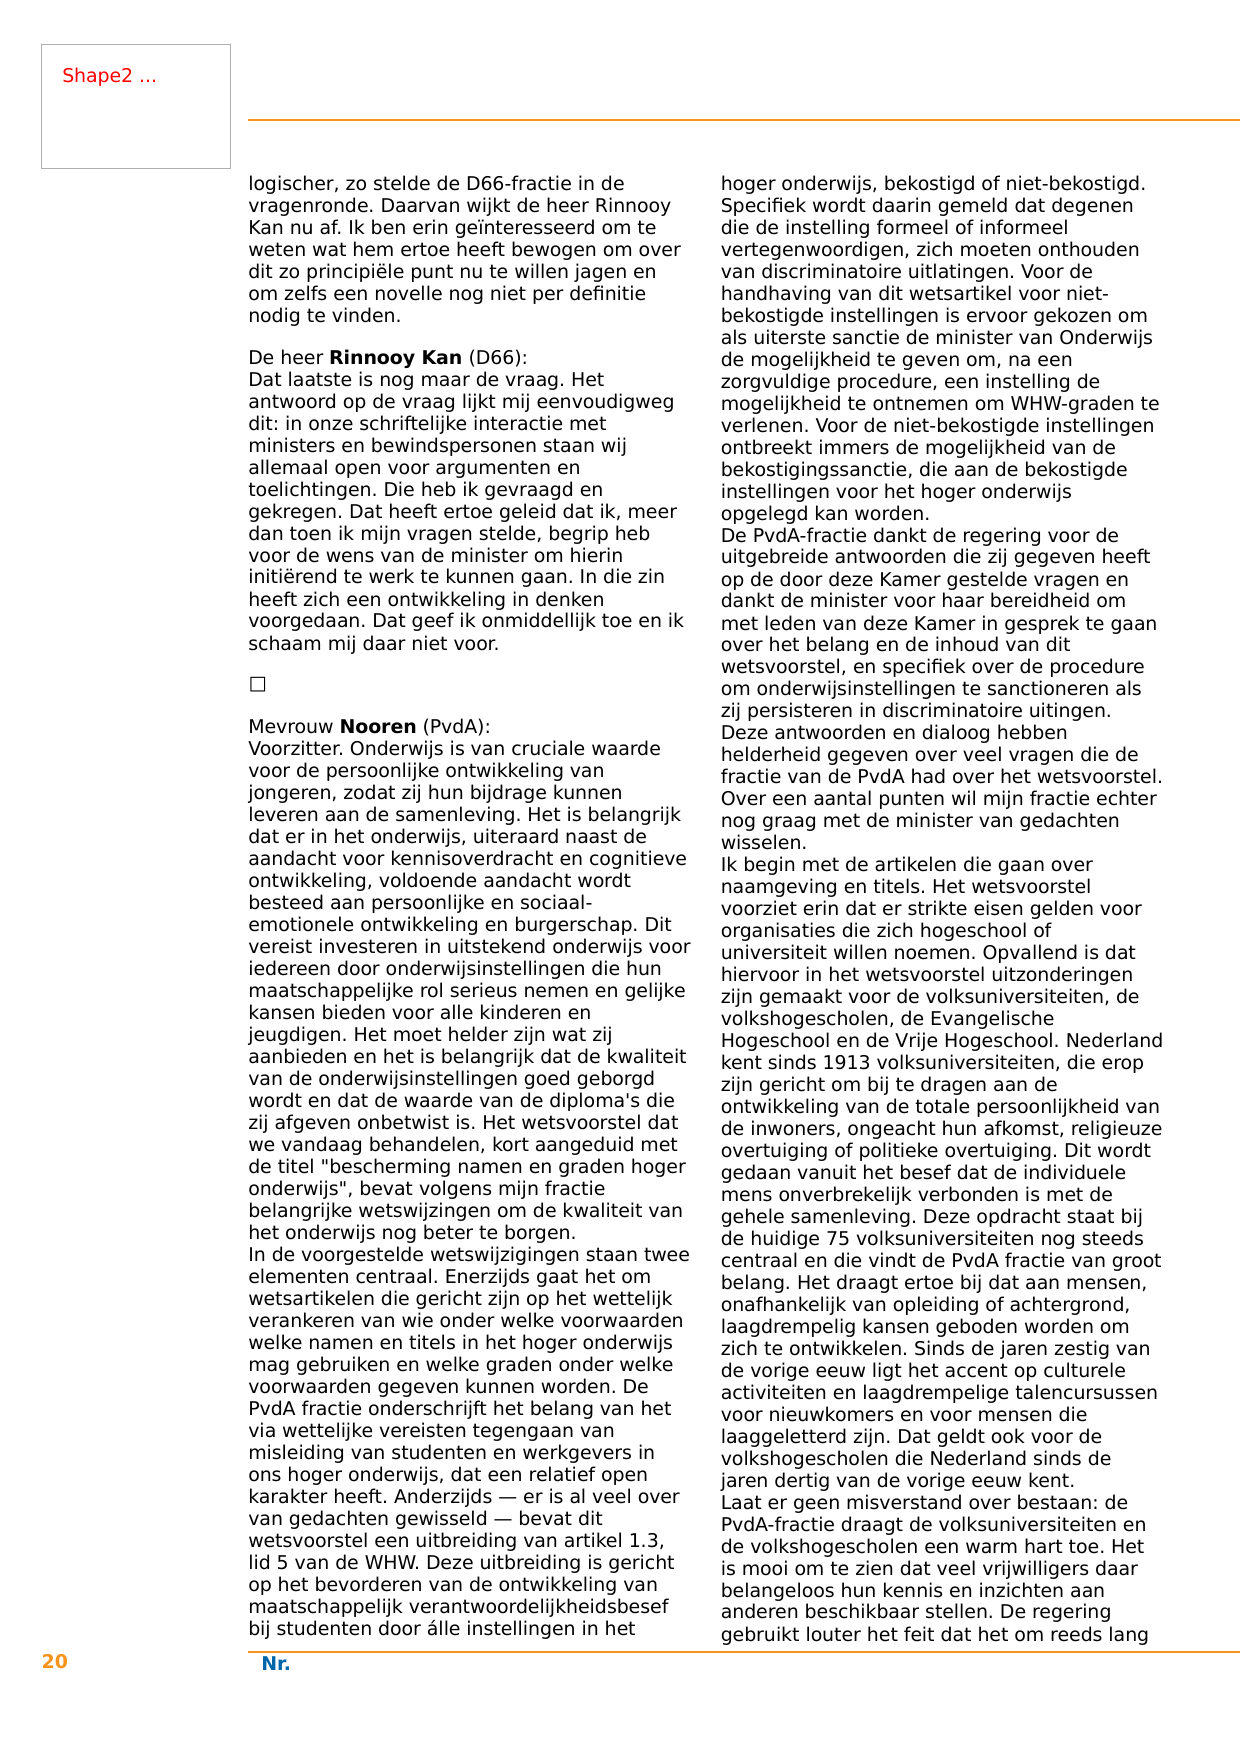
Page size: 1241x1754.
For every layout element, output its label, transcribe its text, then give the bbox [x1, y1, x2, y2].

text logischer, zo stelde de D66-fractie in de vragenronde. Daarvan wijkt de heer Rinnooy Kan nu af. Ik ben erin geïnteresseerd om te weten wat hem ertoe heeft bewogen om over dit zo principiële punt nu te willen jagen en om zelfs een novelle nog niet per definitie nodig te vinden. [248, 173, 691, 327]
text hoger onderwijs, bekostigd of niet-bekostigd. Specifiek wordt daarin gemeld dat degenen die de instelling formeel of informeel vertegenwoordigen, zich moeten onthouden van discriminatoire uitlatingen. Voor de handhaving van dit wetsartikel voor niet-bekostigde instellingen is ervoor gekozen om als uiterste sanctie de minister van Onderwijs de mogelijkheid te geven om, na een zorgvuldige procedure, een instelling de mogelijkheid te ontnemen om WHW-graden te verlenen. Voor de niet-bekostigde instellingen ontbreekt immers de mogelijkheid van de bekostigingssanctie, die aan de bekostigde instellingen voor het hoger onderwijs opgelegd kan worden. [721, 173, 1163, 524]
text Voorzitter. Onderwijs is van cruciale waarde voor de persoonlijke ontwikkeling van jongeren, zodat zij hun bijdrage kunnen leveren aan de samenleving. Het is belangrijk dat er in het onderwijs, uiteraard naast de aandacht voor kennisoverdracht en cognitieve ontwikkeling, voldoende aandacht wordt besteed aan persoonlijke en sociaal-emotionele ontwikkeling en burgerschap. Dit vereist investeren in uitstekend onderwijs voor iedereen door onderwijsinstellingen die hun maatschappelijke rol serieus nemen en gelijke kansen bieden voor alle kinderen en jeugdigen. Het moet helder zijn wat zij aanbieden en het is belangrijk dat de kwaliteit van de onderwijsinstellingen goed geborgd wordt en dat de waarde van de diploma's die zij afgeven onbetwist is. Het wetsvoorstel dat we vandaag behandelen, kort aangeduid met de titel "bescherming namen en graden hoger onderwijs", bevat volgens mijn fractie belangrijke wetswijzingen om de kwaliteit van het onderwijs nog beter te borgen. [248, 738, 691, 1244]
text In de voorgestelde wetswijzigingen staan twee elementen centraal. Enerzijds gaat het om wetsartikelen die gericht zijn op het wettelijk verankeren van wie onder welke voorwaarden welke namen en titels in het hoger onderwijs mag gebruiken en welke graden onder welke voorwaarden gegeven kunnen worden. De PvdA fractie onderschrijft het belang van het via wettelijke vereisten tegengaan van misleiding van studenten en werkgevers in ons hoger onderwijs, dat een relatief open karakter heeft. Anderzijds — er is al veel over van gedachten gewisseld — bevat dit wetsvoorstel een uitbreiding van artikel 1.3, lid 5 van de WHW. Deze uitbreiding is gericht op het bevorderen van de ontwikkeling van maatschappelijk verantwoordelijkheidsbesef bij studenten door álle instellingen in het [248, 1244, 691, 1639]
text Laat er geen misverstand over bestaan: de PvdA-fractie draagt de volksuniversiteiten en de volkshogescholen een warm hart toe. Het is mooi om te zien dat veel vrijwilligers daar belangeloos hun kennis en inzichten aan anderen beschikbaar stellen. De regering gebruikt louter het feit dat het om reeds lang [721, 1492, 1163, 1645]
text ⬜ [248, 674, 691, 696]
text Mevrouw Nooren (PvdA): [248, 716, 691, 738]
text Ik begin met de artikelen die gaan over naamgeving en titels. Het wetsvoorstel voorziet erin dat er strikte eisen gelden voor organisaties die zich hogeschool of universiteit willen noemen. Opvallend is dat hiervoor in het wetsvoorstel uitzonderingen zijn gemaakt voor de volksuniversiteiten, de volkshogescholen, de Evangelische Hogeschool en de Vrije Hogeschool. Nederland kent sinds 1913 volksuniversiteiten, die erop zijn gericht om bij te dragen aan de ontwikkeling van de totale persoonlijkheid van de inwoners, ongeacht hun afkomst, religieuze overtuiging of politieke overtuiging. Dit wordt gedaan vanuit het besef dat de individuele mens onverbrekelijk verbonden is met de gehele samenleving. Deze opdracht staat bij de huidige 75 volksuniversiteiten nog steeds centraal en die vindt de PvdA fractie van groot belang. Het draagt ertoe bij dat aan mensen, onafhankelijk van opleiding of achtergrond, laagdrempelig kansen geboden worden om zich te ontwikkelen. Sinds de jaren zestig van de vorige eeuw ligt het accent op culturele activiteiten en laagdrempelige talencursussen voor nieuwkomers en voor mensen die laaggeletterd zijn. Dat geldt ook voor de volkshogescholen die Nederland sinds de jaren dertig van de vorige eeuw kent. [721, 854, 1163, 1492]
text Dat laatste is nog maar de vraag. Het antwoord op de vraag lijkt mij eenvoudigweg dit: in onze schriftelijke interactie met ministers en bewindspersonen staan wij allemaal open voor argumenten en toelichtingen. Die heb ik gevraagd en gekregen. Dat heeft ertoe geleid dat ik, meer dan toen ik mijn vragen stelde, begrip heb voor de wens van de minister om hierin initiërend te werk te kunnen gaan. In die zin heeft zich een ontwikkeling in denken voorgedaan. Dat geef ik onmiddellijk toe en ik schaam mij daar niet voor. [248, 369, 691, 654]
text De PvdA-fractie dankt de regering voor de uitgebreide antwoorden die zij gegeven heeft op de door deze Kamer gestelde vragen en dankt de minister voor haar bereidheid om met leden van deze Kamer in gesprek te gaan over het belang en de inhoud van dit wetsvoorstel, en specifiek over de procedure om onderwijsinstellingen te sanctioneren als zij persisteren in discriminatoire uitingen. Deze antwoorden en dialoog hebben helderheid gegeven over veel vragen die de fractie van de PvdA had over het wetsvoorstel. Over een aantal punten wil mijn fractie echter nog graag met de minister van gedachten wisselen. [721, 524, 1163, 854]
text De heer Rinnooy Kan (D66): [248, 347, 691, 369]
